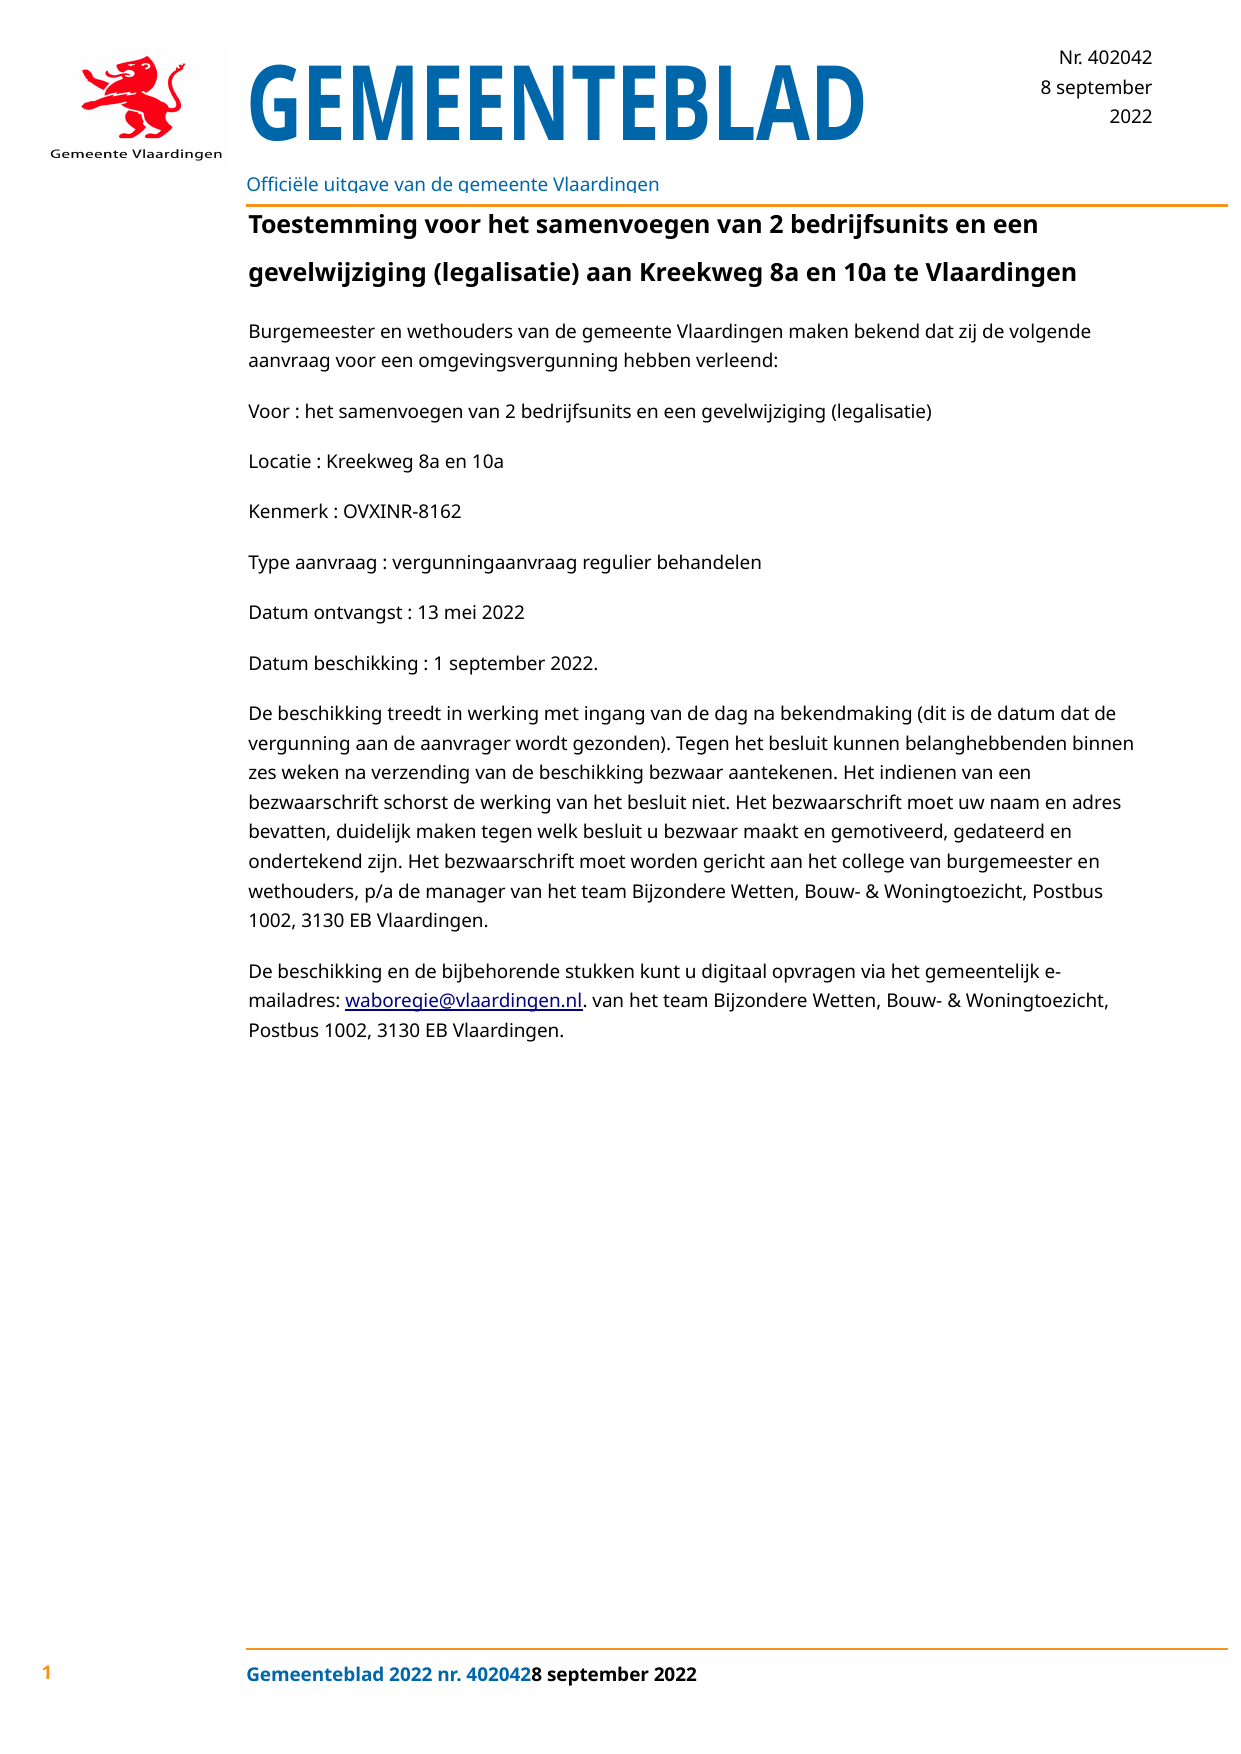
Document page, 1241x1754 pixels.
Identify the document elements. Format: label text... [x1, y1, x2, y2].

text Toestemming voor het samenvoegen van 2 bedrijfsunits en een gevelwijziging (legalisatie) aan Kreekweg 8a en 10a te Vlaardingen [248, 207, 1152, 288]
text Datum beschikking : 1 september 2022. [248, 650, 1152, 676]
text Burgemeester en wethouders van de gemeente Vlaardingen maken bekend dat zij de volgende aanvraag voor een omgevingsvergunning hebben verleend: [248, 318, 1152, 373]
text Locatie : Kreekweg 8a en 10a [248, 448, 1152, 474]
text Voor : het samenvoegen van 2 bedrijfsunits en een gevelwijziging (legalisatie) [248, 398, 1152, 424]
text Datum ontvangst : 13 mei 2022 [248, 599, 1152, 625]
text De beschikking en de bijbehorende stukken kunt u digitaal opvragen via het gemeentelijk e-mailadres: waboregie@vlaardingen.nl. van het team Bijzondere Wetten, Bouw- & Woningtoezicht, Postbus 1002, 3130 EB Vlaardingen. [248, 958, 1152, 1043]
text Type aanvraag : vergunningaanvraag regulier behandelen [248, 549, 1152, 575]
text Kenmerk : OVXINR-8162 [248, 499, 1152, 524]
picture [41, 47, 231, 172]
text De beschikking treedt in werking met ingang van de dag na bekendmaking (dit is de datum dat de vergunning aan de aanvrager wordt gezonden). Tegen het besluit kunnen belanghebbenden binnen zes weken na verzending van de beschikking bezwaar aantekenen. Het indienen van een bezwaarschrift schorst de werking van het besluit niet. Het bezwaarschrift moet uw naam en adres bevatten, duidelijk maken tegen welk besluit u bezwaar maakt en gemotiveerd, gedateerd en ondertekend zijn. Het bezwaarschrift moet worden gericht aan het college van burgemeester en wethouders, p/a de manager van het team Bijzondere Wetten, Bouw- & Woningtoezicht, Postbus 1002, 3130 EB Vlaardingen. [248, 700, 1152, 933]
